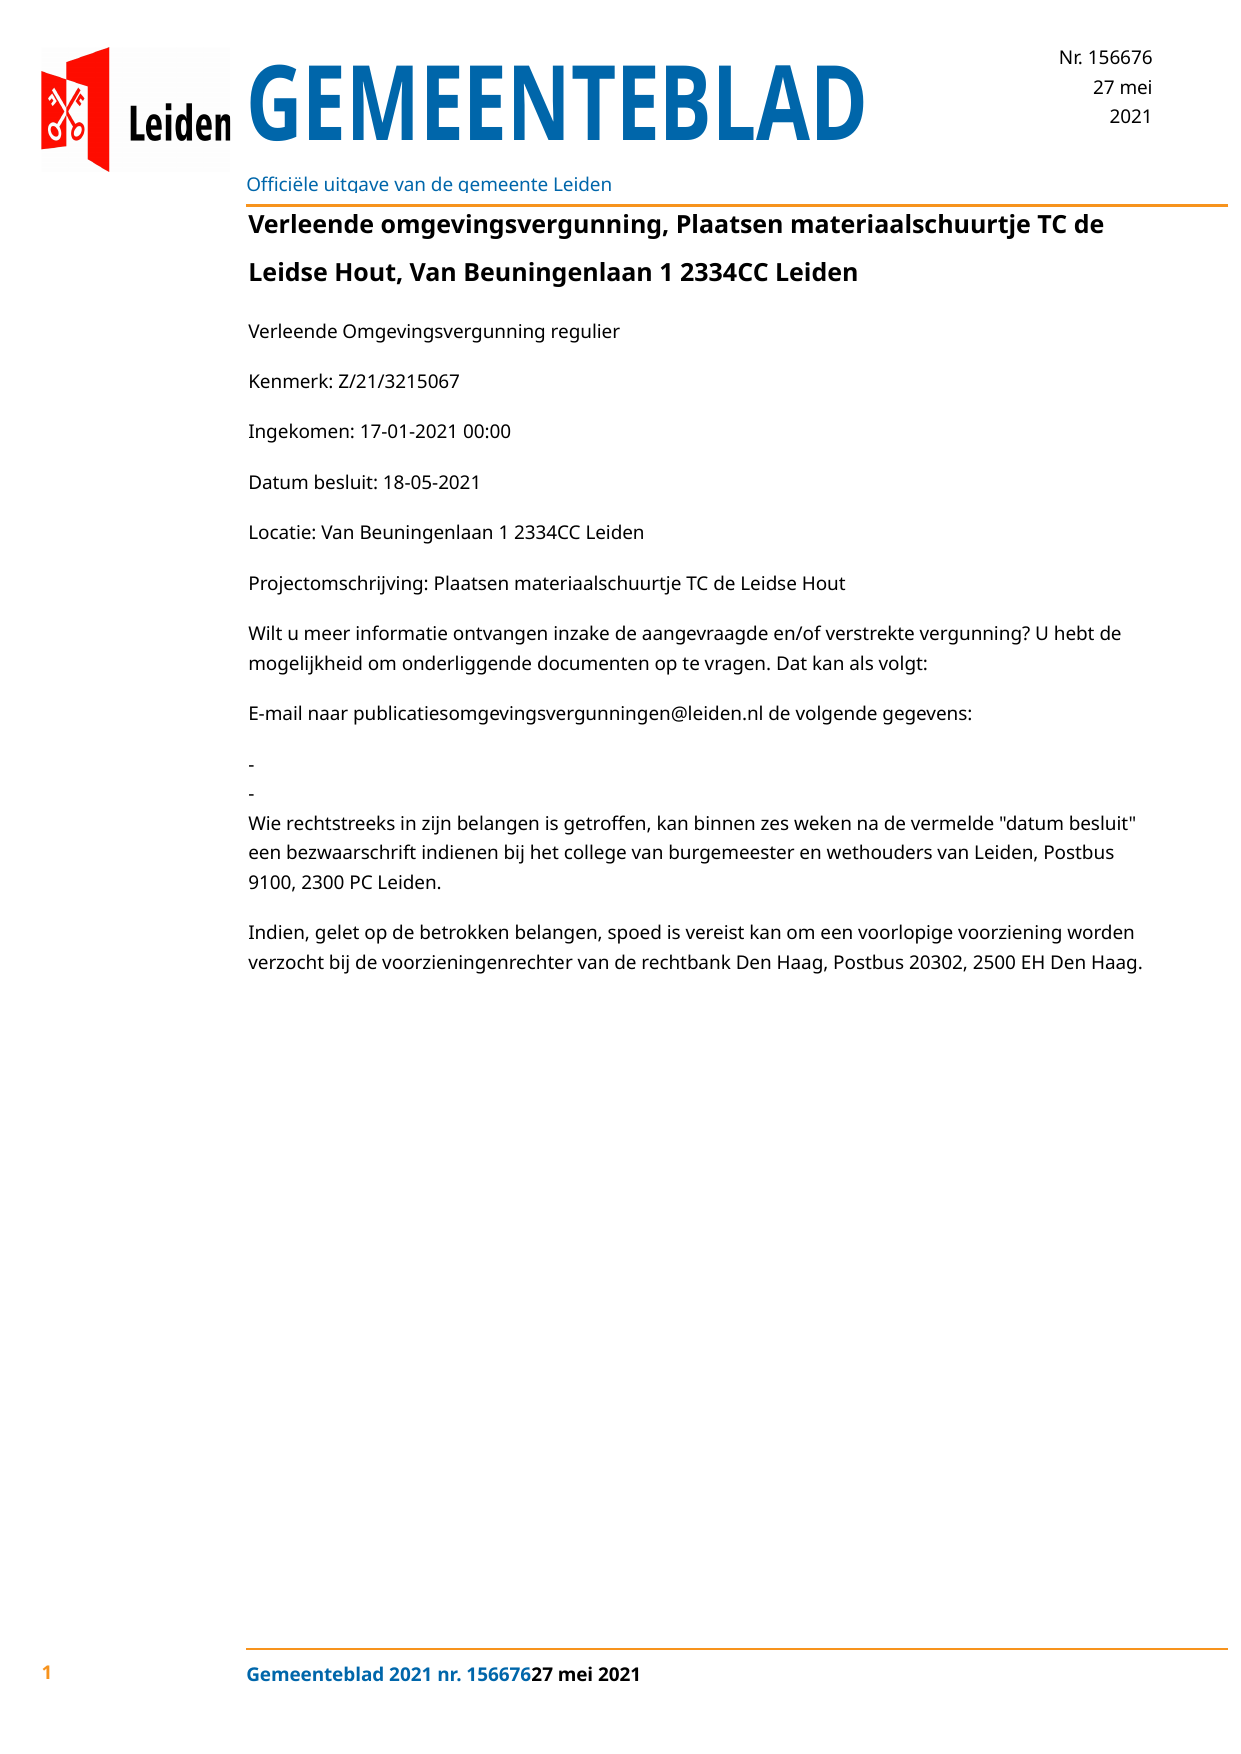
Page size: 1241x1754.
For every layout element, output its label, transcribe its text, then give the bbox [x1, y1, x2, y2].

text Verleende Omgevingsvergunning regulier [248, 318, 1152, 344]
text Projectomschrijving: Plaatsen materiaalschuurtje TC de Leidse Hout [248, 570, 1152, 596]
picture [41, 47, 231, 172]
text Datum besluit: 18-05-2021 [248, 469, 1152, 495]
text Indien, gelet op de betrokken belangen, spoed is vereist kan om een voorlopige voorziening worden verzocht bij de voorzieningenrechter van de rechtbank Den Haag, Postbus 20302, 2500 EH Den Haag. [248, 919, 1152, 975]
text Wie rechtstreeks in zijn belangen is getroffen, kan binnen zes weken na de vermelde "datum besluit" een bezwaarschrift indienen bij het college van burgemeester en wethouders van Leiden, Postbus 9100, 2300 PC Leiden. [248, 810, 1152, 895]
text E-mail naar publicatiesomgevingsvergunningen@leiden.nl de volgende gegevens: [248, 700, 1152, 726]
text Verleende omgevingsvergunning, Plaatsen materiaalschuurtje TC de Leidse Hout, Van Beuningenlaan 1 2334CC Leiden [248, 207, 1152, 288]
text Kenmerk: Z/21/3215067 [248, 368, 1152, 394]
text Ingekomen: 17-01-2021 00:00 [248, 419, 1152, 444]
text Locatie: Van Beuningenlaan 1 2334CC Leiden [248, 519, 1152, 545]
text Wilt u meer informatie ontvangen inzake de aangevraagde en/of verstrekte vergunning? U hebt de mogelijkheid om onderliggende documenten op te vragen. Dat kan als volgt: [248, 620, 1152, 676]
